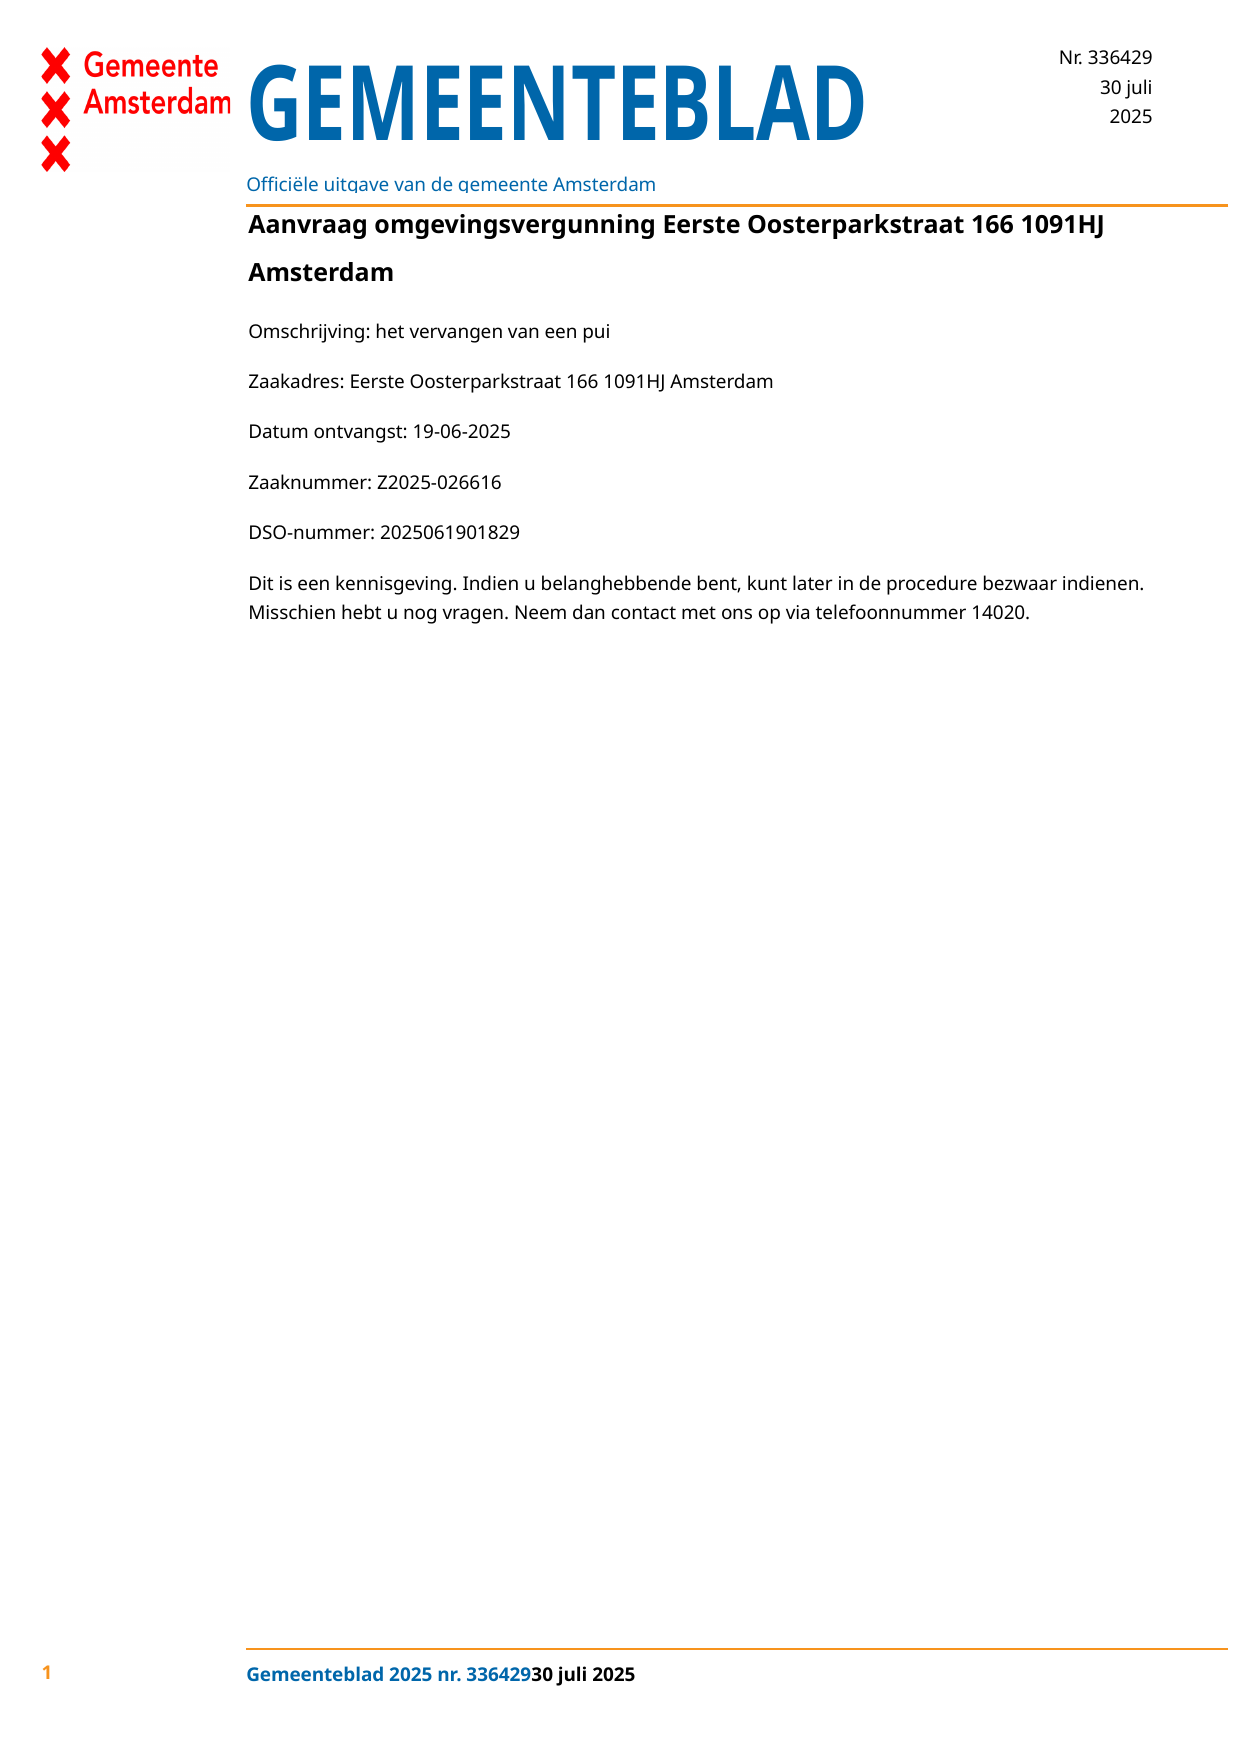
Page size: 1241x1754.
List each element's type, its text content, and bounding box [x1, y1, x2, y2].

text Zaaknummer: Z2025-026616 [248, 469, 1152, 495]
text DSO-nummer: 2025061901829 [248, 519, 1152, 545]
text Omschrijving: het vervangen van een pui [248, 318, 1152, 344]
text Datum ontvangst: 19-06-2025 [248, 419, 1152, 444]
picture [41, 47, 231, 172]
text Dit is een kennisgeving. Indien u belanghebbende bent, kunt later in de procedure bezwaar indienen. Misschien hebt u nog vragen. Neem dan contact met ons op via telefoonnummer 14020. [248, 570, 1152, 625]
text Zaakadres: Eerste Oosterparkstraat 166 1091HJ Amsterdam [248, 368, 1152, 394]
text Aanvraag omgevingsvergunning Eerste Oosterparkstraat 166 1091HJ Amsterdam [248, 207, 1152, 288]
